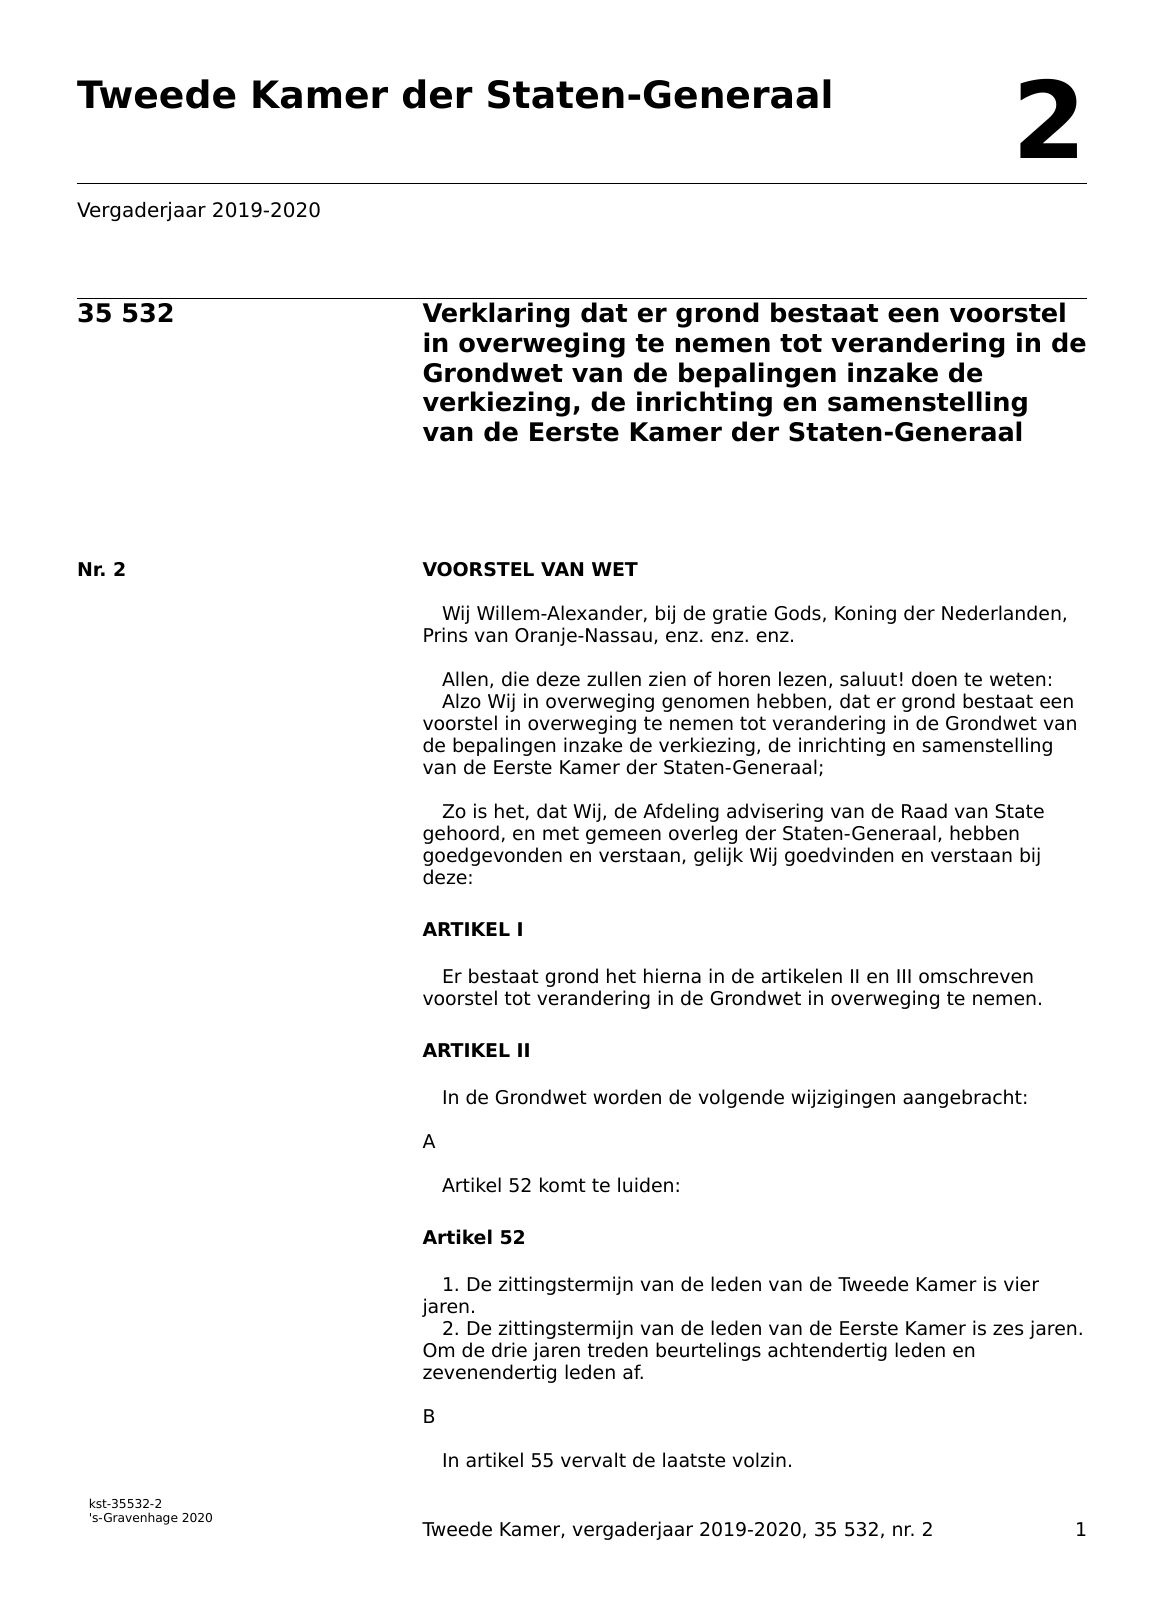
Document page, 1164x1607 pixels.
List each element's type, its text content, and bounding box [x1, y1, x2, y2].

text kst-35532-2 [88, 1497, 323, 1511]
subtitle Artikel 52 [422, 1227, 1087, 1249]
table_header 2 [886, 59, 1087, 183]
text B [422, 1406, 1087, 1428]
text 2. De zittingstermijn van de leden van de Eerste Kamer is zes jaren. Om de drie jaren treden beurtelings achtendertig leden en zevenendertig leden af. [422, 1318, 1087, 1384]
table_cell Vergaderjaar 2019-2020 [77, 184, 1087, 298]
text Allen, die deze zullen zien of horen lezen, saluut! doen te weten: [422, 669, 1087, 691]
text A [422, 1131, 1087, 1153]
subtitle Nr. 2 VOORSTEL VAN WET [77, 558, 1087, 580]
text Zo is het, dat Wij, de Afdeling advisering van de Raad van State gehoord, en met gemeen overleg der Staten-Generaal, hebben goedgevonden en verstaan, gelijk Wij goedvinden en verstaan bij deze: [422, 801, 1087, 889]
table_header Tweede Kamer der Staten-Generaal [77, 59, 886, 183]
text Er bestaat grond het hierna in de artikelen II en III omschreven voorstel tot verandering in de Grondwet in overweging te nemen. [422, 966, 1087, 1010]
text Wij Willem-Alexander, bij de gratie Gods, Koning der Nederlanden, Prins van Oranje-Nassau, enz. enz. enz. [422, 603, 1087, 647]
subtitle ARTIKEL II [422, 1040, 1087, 1062]
text In artikel 55 vervalt de laatste volzin. [422, 1450, 1087, 1472]
subtitle 35 532 Verklaring dat er grond bestaat een voorstel in overweging te nemen tot verandering in de Grondwet van de bepalingen inzake de verkiezing, de inrichting en samenstelling van de Eerste Kamer der Staten-Generaal [77, 299, 1087, 447]
subtitle ARTIKEL I [422, 919, 1087, 941]
text Alzo Wij in overweging genomen hebben, dat er grond bestaat een voorstel in overweging te nemen tot verandering in de Grondwet van de bepalingen inzake de verkiezing, de inrichting en samenstelling van de Eerste Kamer der Staten-Generaal; [422, 691, 1087, 779]
text 1. De zittingstermijn van de leden van de Tweede Kamer is vier jaren. [422, 1274, 1087, 1318]
text 's-Gravenhage 2020 [88, 1511, 323, 1525]
text In de Grondwet worden de volgende wijzigingen aangebracht: [422, 1087, 1087, 1109]
text Artikel 52 komt te luiden: [422, 1175, 1087, 1197]
